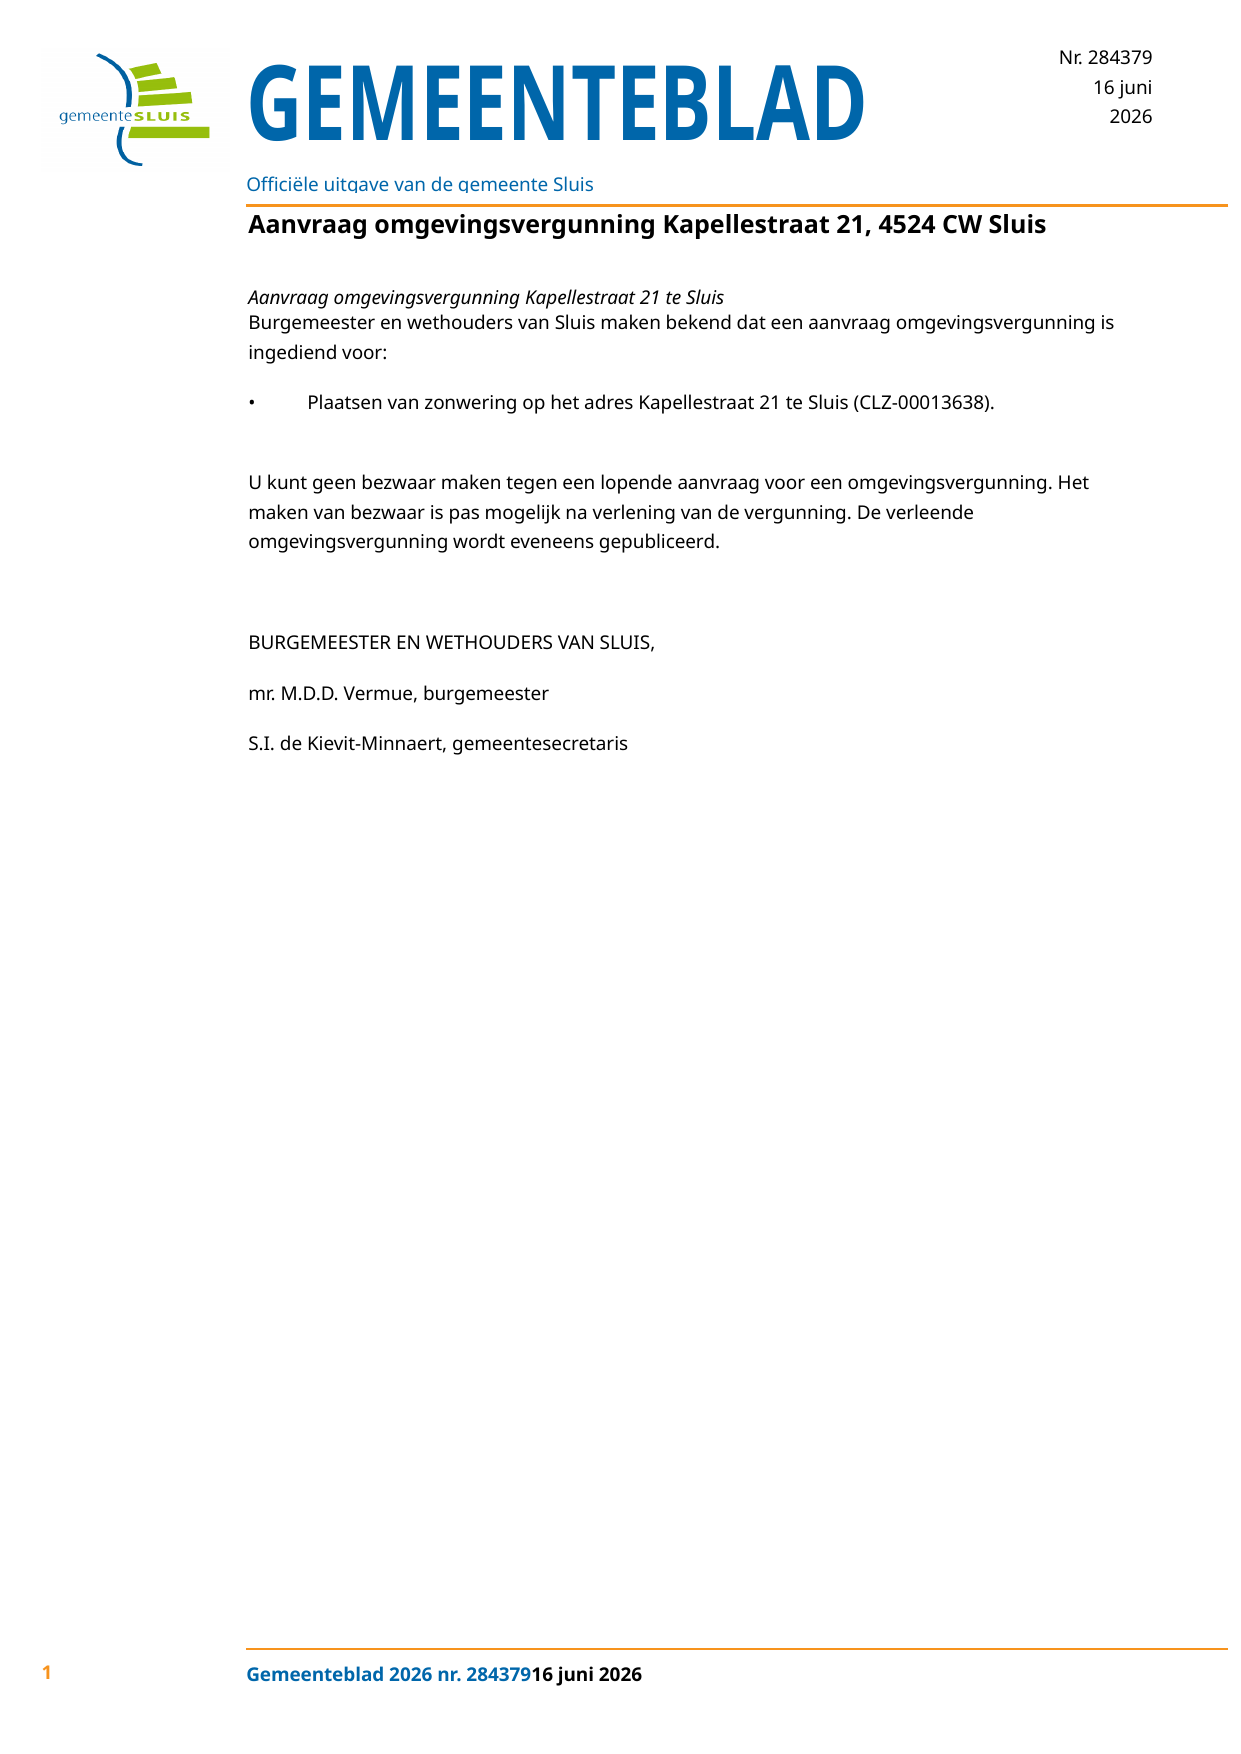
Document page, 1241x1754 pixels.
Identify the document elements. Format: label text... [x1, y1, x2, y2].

text U kunt geen bezwaar maken tegen een lopende aanvraag voor een omgevingsvergunning. Het maken van bezwaar is pas mogelijk na verlening van de vergunning. De verleende omgevingsvergunning wordt eveneens gepubliceerd. [248, 469, 1152, 554]
text mr. M.D.D. Vermue, burgemeester [248, 680, 1152, 706]
text Burgemeester en wethouders van Sluis maken bekend dat een aanvraag omgevingsvergunning is ingediend voor: [248, 309, 1152, 365]
picture [41, 47, 231, 172]
text S.I. de Kievit-Minnaert, gemeentesecretaris [248, 730, 1152, 756]
list Plaatsen van zonwering op het adres Kapellestraat 21 te Sluis (CLZ-00013638). [248, 389, 1152, 415]
text Aanvraag omgevingsvergunning Kapellestraat 21, 4524 CW Sluis [248, 207, 1152, 241]
text BURGEMEESTER EN WETHOUDERS VAN SLUIS, [248, 629, 1152, 655]
text Aanvraag omgevingsvergunning Kapellestraat 21 te Sluis [248, 284, 1152, 309]
